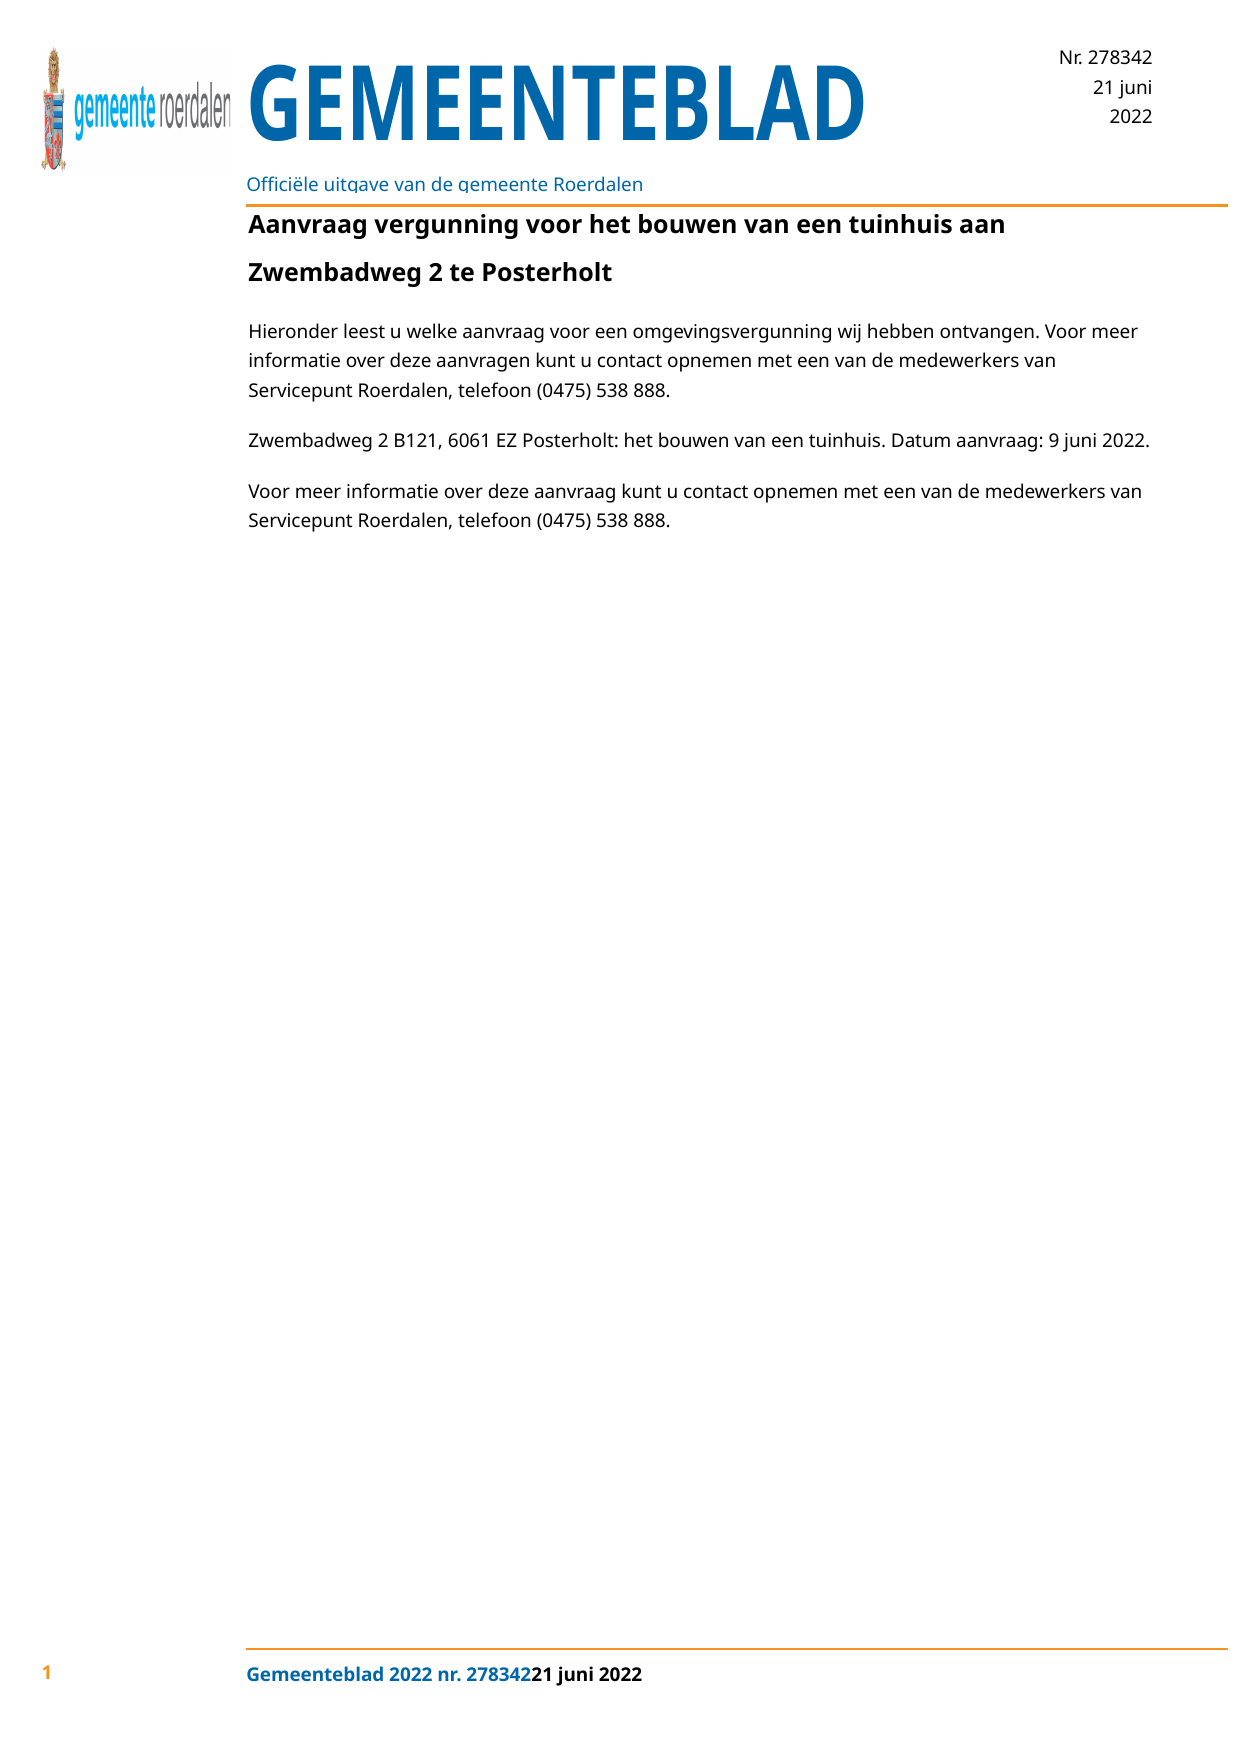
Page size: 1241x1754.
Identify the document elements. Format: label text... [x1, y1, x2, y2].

text Voor meer informatie over deze aanvraag kunt u contact opnemen met een van de medewerkers van Servicepunt Roerdalen, telefoon (0475) 538 888. [248, 478, 1152, 533]
text Aanvraag vergunning voor het bouwen van een tuinhuis aan Zwembadweg 2 te Posterholt [248, 207, 1152, 288]
picture [41, 47, 231, 172]
text Hieronder leest u welke aanvraag voor een omgevingsvergunning wij hebben ontvangen. Voor meer informatie over deze aanvragen kunt u contact opnemen met een van de medewerkers van Servicepunt Roerdalen, telefoon (0475) 538 888. [248, 318, 1152, 403]
text Zwembadweg 2 B121, 6061 EZ Posterholt: het bouwen van een tuinhuis. Datum aanvraag: 9 juni 2022. [248, 427, 1152, 453]
